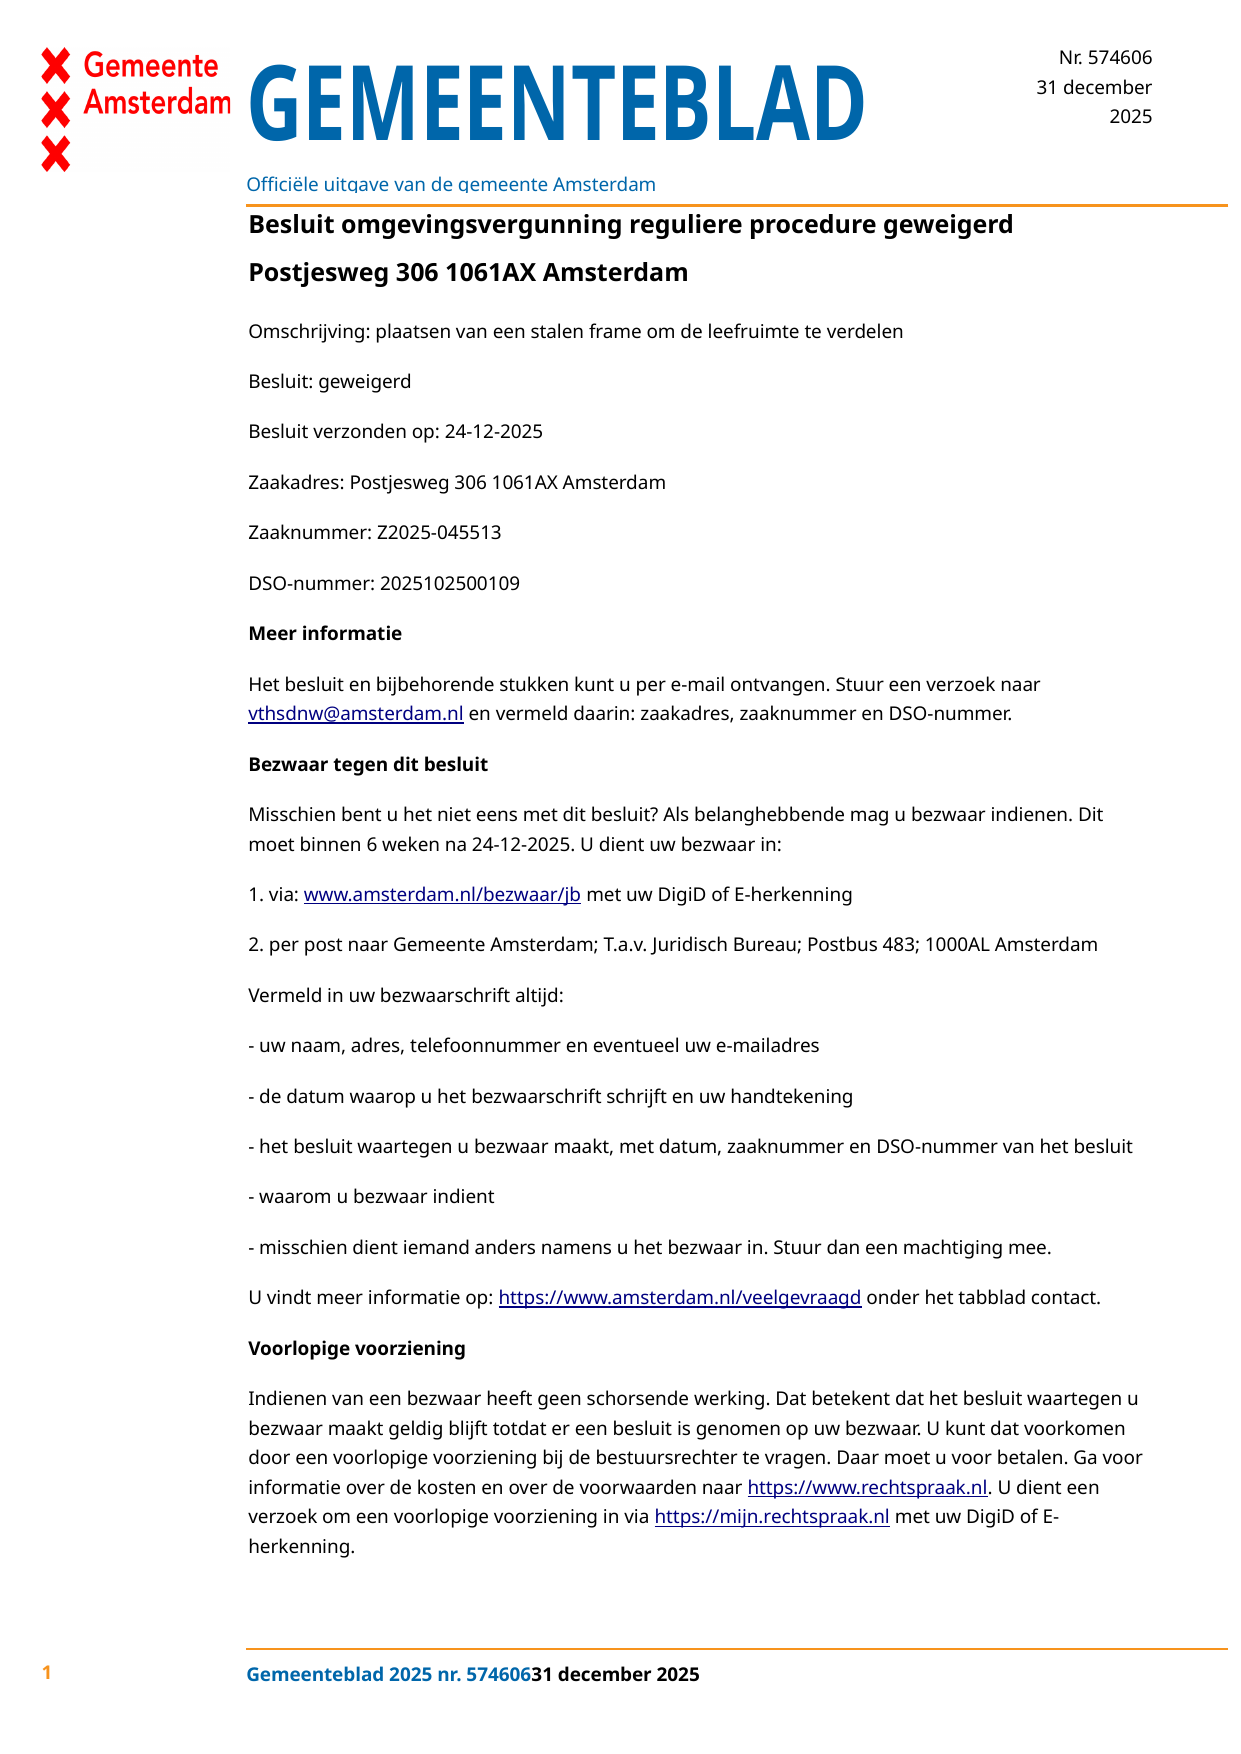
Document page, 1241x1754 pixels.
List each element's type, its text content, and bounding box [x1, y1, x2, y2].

text Besluit omgevingsvergunning reguliere procedure geweigerd Postjesweg 306 1061AX Amsterdam [248, 207, 1152, 288]
text Omschrijving: plaatsen van een stalen frame om de leefruimte te verdelen [248, 318, 1152, 344]
text 1. via: www.amsterdam.nl/bezwaar/jb met uw DigiD of E-herkenning [248, 881, 1152, 907]
text Besluit verzonden op: 24-12-2025 [248, 419, 1152, 444]
text Voorlopige voorziening [248, 1335, 1152, 1361]
text Zaakadres: Postjesweg 306 1061AX Amsterdam [248, 469, 1152, 495]
text - misschien dient iemand anders namens u het bezwaar in. Stuur dan een machtiging mee. [248, 1234, 1152, 1260]
text Vermeld in uw bezwaarschrift altijd: [248, 982, 1152, 1008]
text U vindt meer informatie op: https://www.amsterdam.nl/veelgevraagd onder het tabblad contact. [248, 1284, 1152, 1310]
text Besluit: geweigerd [248, 368, 1152, 394]
text Indienen van een bezwaar heeft geen schorsende werking. Dat betekent dat het besluit waartegen u bezwaar maakt geldig blijft totdat er een besluit is genomen op uw bezwaar. U kunt dat voorkomen door een voorlopige voorziening bij de bestuursrechter te vragen. Daar moet u voor betalen. Ga voor informatie over de kosten en over de voorwaarden naar https://www.rechtspraak.nl. U dient een verzoek om een voorlopige voorziening in via https://mijn.rechtspraak.nl met uw DigiD of E-herkenning. [248, 1385, 1152, 1559]
text Het besluit en bijbehorende stukken kunt u per e-mail ontvangen. Stuur een verzoek naar vthsdnw@amsterdam.nl en vermeld daarin: zaakadres, zaaknummer en DSO-nummer. [248, 671, 1152, 726]
text - de datum waarop u het bezwaarschrift schrijft en uw handtekening [248, 1083, 1152, 1109]
text 2. per post naar Gemeente Amsterdam; T.a.v. Juridisch Bureau; Postbus 483; 1000AL Amsterdam [248, 932, 1152, 957]
text DSO-nummer: 2025102500109 [248, 570, 1152, 596]
text - waarom u bezwaar indient [248, 1184, 1152, 1209]
text Bezwaar tegen dit besluit [248, 751, 1152, 777]
text Misschien bent u het niet eens met dit besluit? Als belanghebbende mag u bezwaar indienen. Dit moet binnen 6 weken na 24-12-2025. U dient uw bezwaar in: [248, 801, 1152, 857]
text - het besluit waartegen u bezwaar maakt, met datum, zaaknummer en DSO-nummer van het besluit [248, 1133, 1152, 1159]
picture [41, 47, 231, 172]
text Zaaknummer: Z2025-045513 [248, 519, 1152, 545]
text Meer informatie [248, 620, 1152, 646]
text - uw naam, adres, telefoonnummer en eventueel uw e-mailadres [248, 1032, 1152, 1058]
